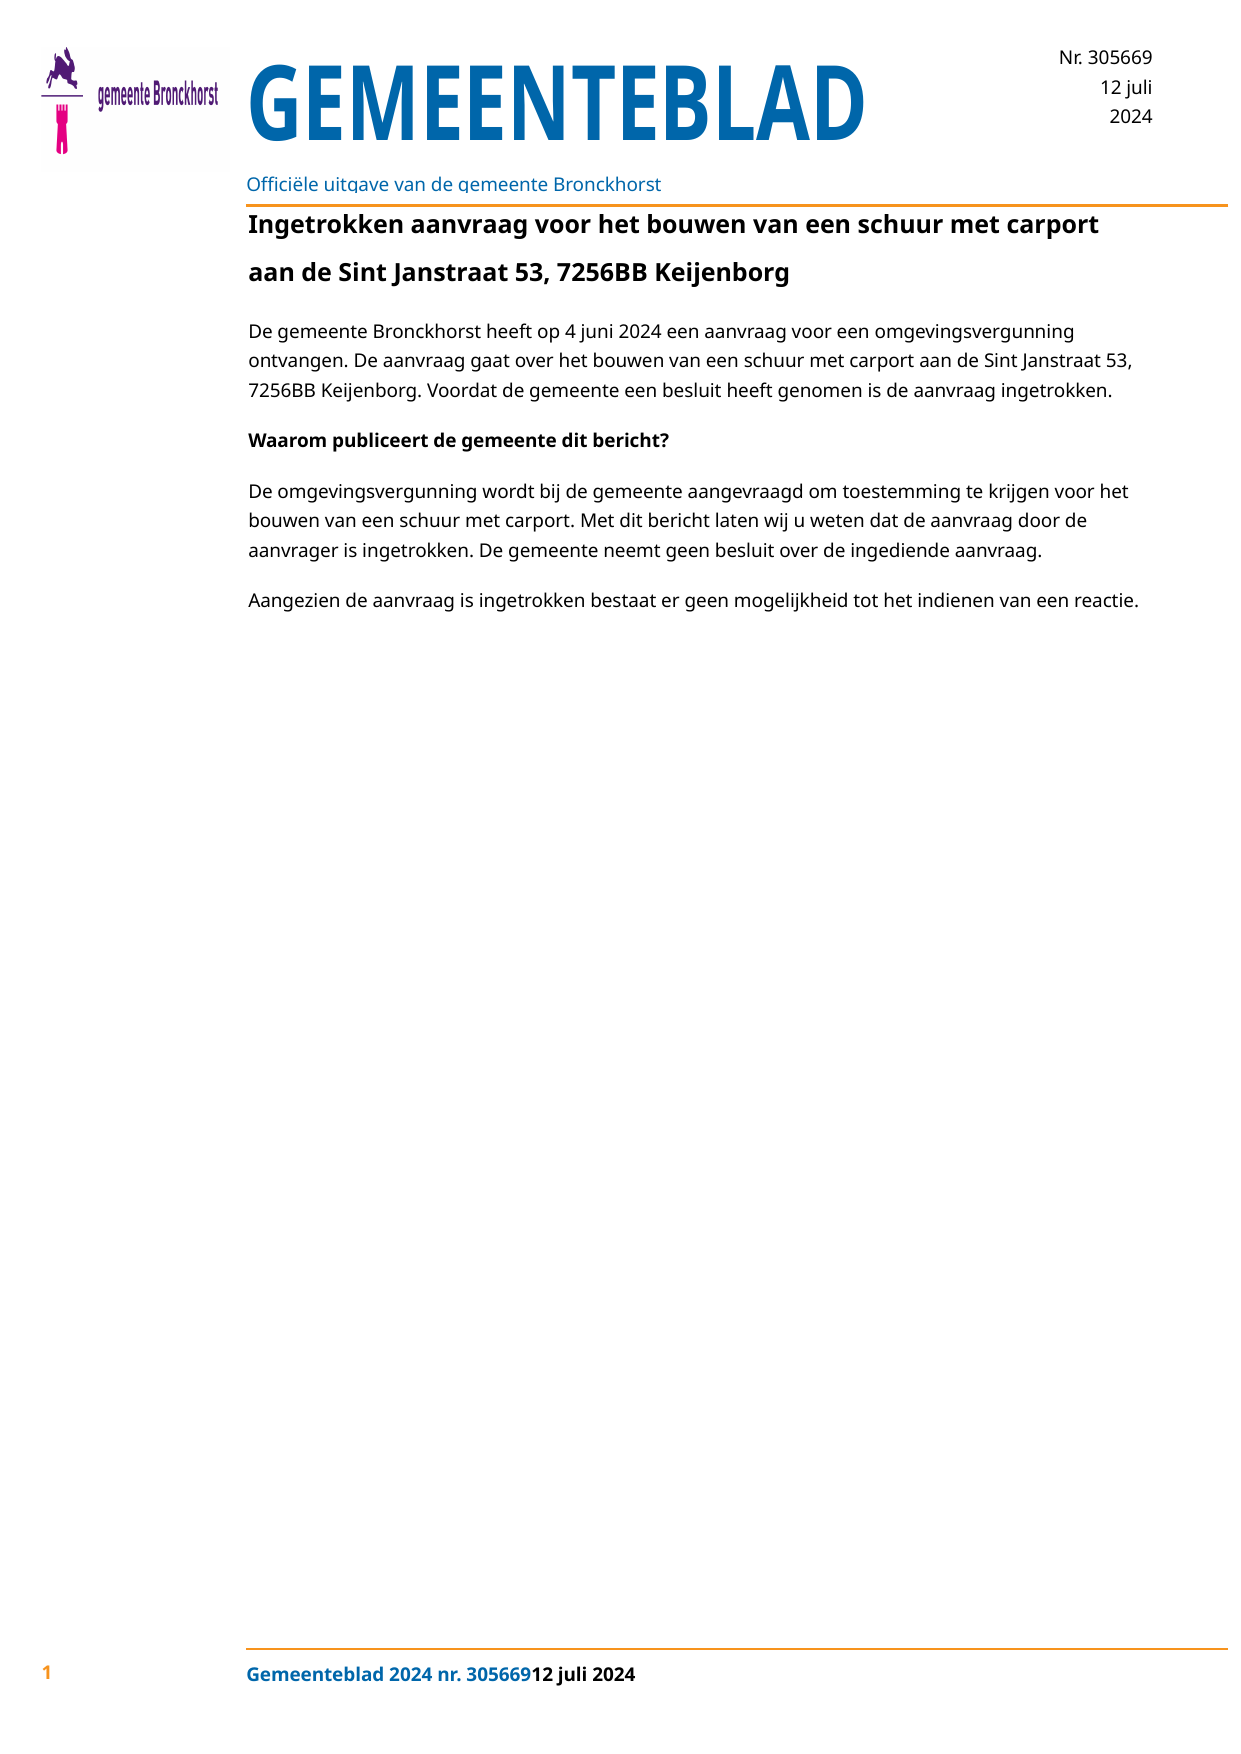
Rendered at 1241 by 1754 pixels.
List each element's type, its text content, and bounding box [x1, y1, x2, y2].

text Aangezien de aanvraag is ingetrokken bestaat er geen mogelijkheid tot het indienen van een reactie. [248, 587, 1152, 613]
text Waarom publiceert de gemeente dit bericht? [248, 427, 1152, 453]
picture [41, 47, 231, 172]
text Ingetrokken aanvraag voor het bouwen van een schuur met carport aan de Sint Janstraat 53, 7256BB Keijenborg [248, 207, 1152, 288]
text De gemeente Bronckhorst heeft op 4 juni 2024 een aanvraag voor een omgevingsvergunning ontvangen. De aanvraag gaat over het bouwen van een schuur met carport aan de Sint Janstraat 53, 7256BB Keijenborg. Voordat de gemeente een besluit heeft genomen is de aanvraag ingetrokken. [248, 318, 1152, 403]
text De omgevingsvergunning wordt bij de gemeente aangevraagd om toestemming te krijgen voor het bouwen van een schuur met carport. Met dit bericht laten wij u weten dat de aanvraag door de aanvrager is ingetrokken. De gemeente neemt geen besluit over de ingediende aanvraag. [248, 478, 1152, 563]
